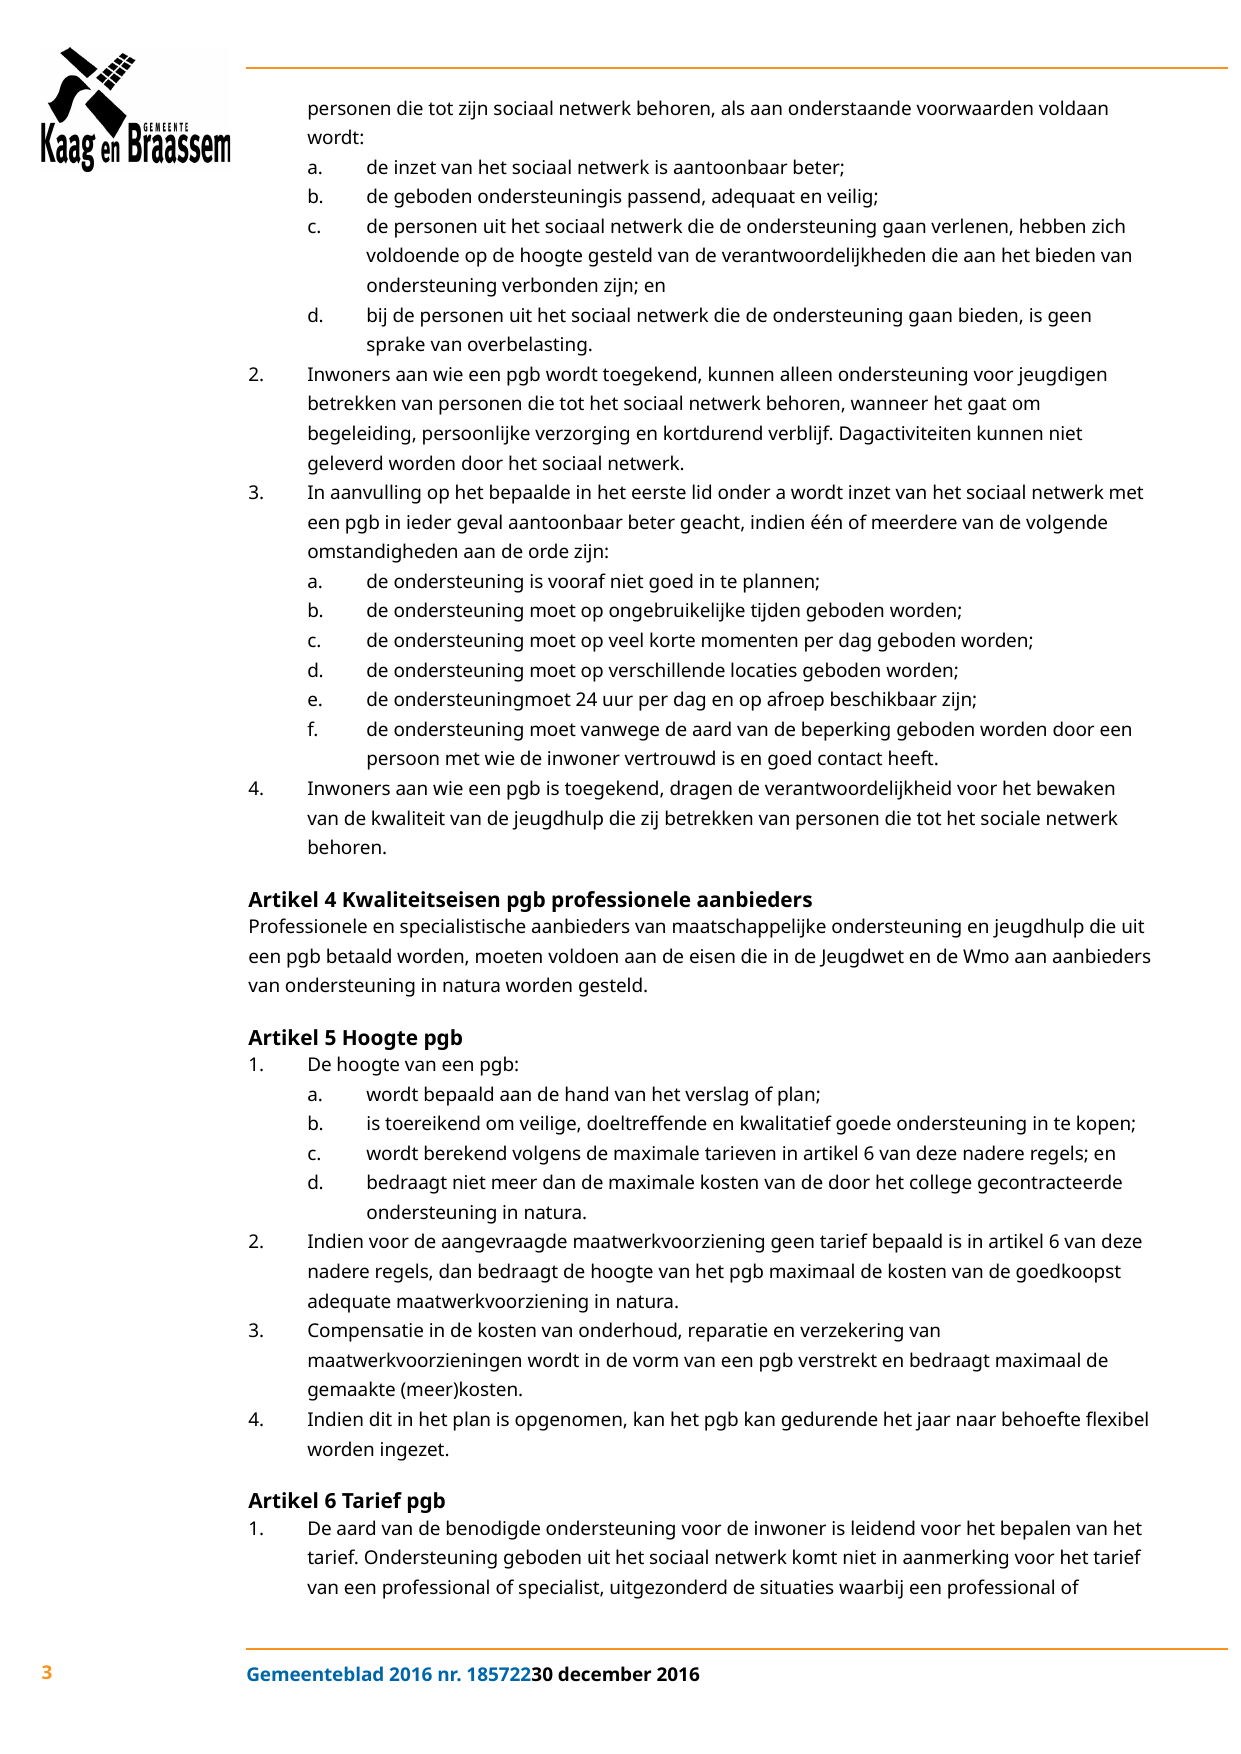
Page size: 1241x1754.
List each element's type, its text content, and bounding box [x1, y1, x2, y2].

list wordt bepaald aan de hand van het verslag of plan; [307, 1081, 1152, 1107]
list Inwoners aan wie een pgb wordt toegekend, kunnen alleen ondersteuning voor jeugdigen betrekken van personen die tot het sociaal netwerk behoren, wanneer het gaat om begeleiding, persoonlijke verzorging en kortdurend verblijf. Dagactiviteiten kunnen niet geleverd worden door het sociaal netwerk. [248, 361, 1152, 476]
list de geboden ondersteuningis passend, adequaat en veilig; [307, 183, 1152, 209]
text Artikel 5 Hoogte pgb [248, 1023, 1152, 1051]
list de inzet van het sociaal netwerk is aantoonbaar beter; [307, 154, 1152, 180]
text Artikel 6 Tarief pgb [248, 1486, 1152, 1515]
text Professionele en specialistische aanbieders van maatschappelijke ondersteuning en jeugdhulp die uit een pgb betaald worden, moeten voldoen aan de eisen die in de Jeugdwet en de Wmo aan aanbieders van ondersteuning in natura worden gesteld. [248, 913, 1152, 998]
list Inwoners aan wie een pgb is toegekend, dragen de verantwoordelijkheid voor het bewaken van de kwaliteit van de jeugdhulp die zij betrekken van personen die tot het sociale netwerk behoren. [248, 775, 1152, 860]
list De aard van de benodigde ondersteuning voor de inwoner is leidend voor het bepalen van het tarief. Ondersteuning geboden uit het sociaal netwerk komt niet in aanmerking voor het tarief van een professional of specialist, uitgezonderd de situaties waarbij een professional of [248, 1515, 1152, 1599]
list wordt berekend volgens de maximale tarieven in artikel 6 van deze nadere regels; en [307, 1140, 1152, 1166]
list de personen uit het sociaal netwerk die de ondersteuning gaan verlenen, hebben zich voldoende op de hoogte gesteld van de verantwoordelijkheden die aan het bieden van ondersteuning verbonden zijn; en [307, 213, 1152, 298]
list Indien voor de aangevraagde maatwerkvoorziening geen tarief bepaald is in artikel 6 van deze nadere regels, dan bedraagt de hoogte van het pgb maximaal de kosten van de goedkoopst adequate maatwerkvoorziening in natura. [248, 1229, 1152, 1314]
list personen die tot zijn sociaal netwerk behoren, als aan onderstaande voorwaarden voldaan wordt: [248, 95, 1152, 150]
list de ondersteuning moet op veel korte momenten per dag geboden worden; [307, 627, 1152, 653]
list de ondersteuningmoet 24 uur per dag en op afroep beschikbaar zijn; [307, 686, 1152, 712]
list de ondersteuning moet vanwege de aard van de beperking geboden worden door een persoon met wie de inwoner vertrouwd is en goed contact heeft. [307, 716, 1152, 771]
list De hoogte van een pgb: [248, 1051, 1152, 1077]
list Compensatie in de kosten van onderhoud, reparatie en verzekering van maatwerkvoorzieningen wordt in de vorm van een pgb verstrekt en bedraagt maximaal de gemaakte (meer)kosten. [248, 1317, 1152, 1402]
text Artikel 4 Kwaliteitseisen pgb professionele aanbieders [248, 885, 1152, 913]
list Indien dit in het plan is opgenomen, kan het pgb kan gedurende het jaar naar behoefte flexibel worden ingezet. [248, 1406, 1152, 1462]
list de ondersteuning moet op verschillende locaties geboden worden; [307, 657, 1152, 683]
list In aanvulling op het bepaalde in het eerste lid onder a wordt inzet van het sociaal netwerk met een pgb in ieder geval aantoonbaar beter geacht, indien één of meerdere van de volgende omstandigheden aan de orde zijn: [248, 479, 1152, 564]
list is toereikend om veilige, doeltreffende en kwalitatief goede ondersteuning in te kopen; [307, 1110, 1152, 1136]
list bedraagt niet meer dan de maximale kosten van de door het college gecontracteerde ondersteuning in natura. [307, 1169, 1152, 1225]
list de ondersteuning moet op ongebruikelijke tijden geboden worden; [307, 598, 1152, 623]
list bij de personen uit het sociaal netwerk die de ondersteuning gaan bieden, is geen sprake van overbelasting. [307, 302, 1152, 357]
list de ondersteuning is vooraf niet goed in te plannen; [307, 568, 1152, 594]
picture [41, 47, 231, 172]
